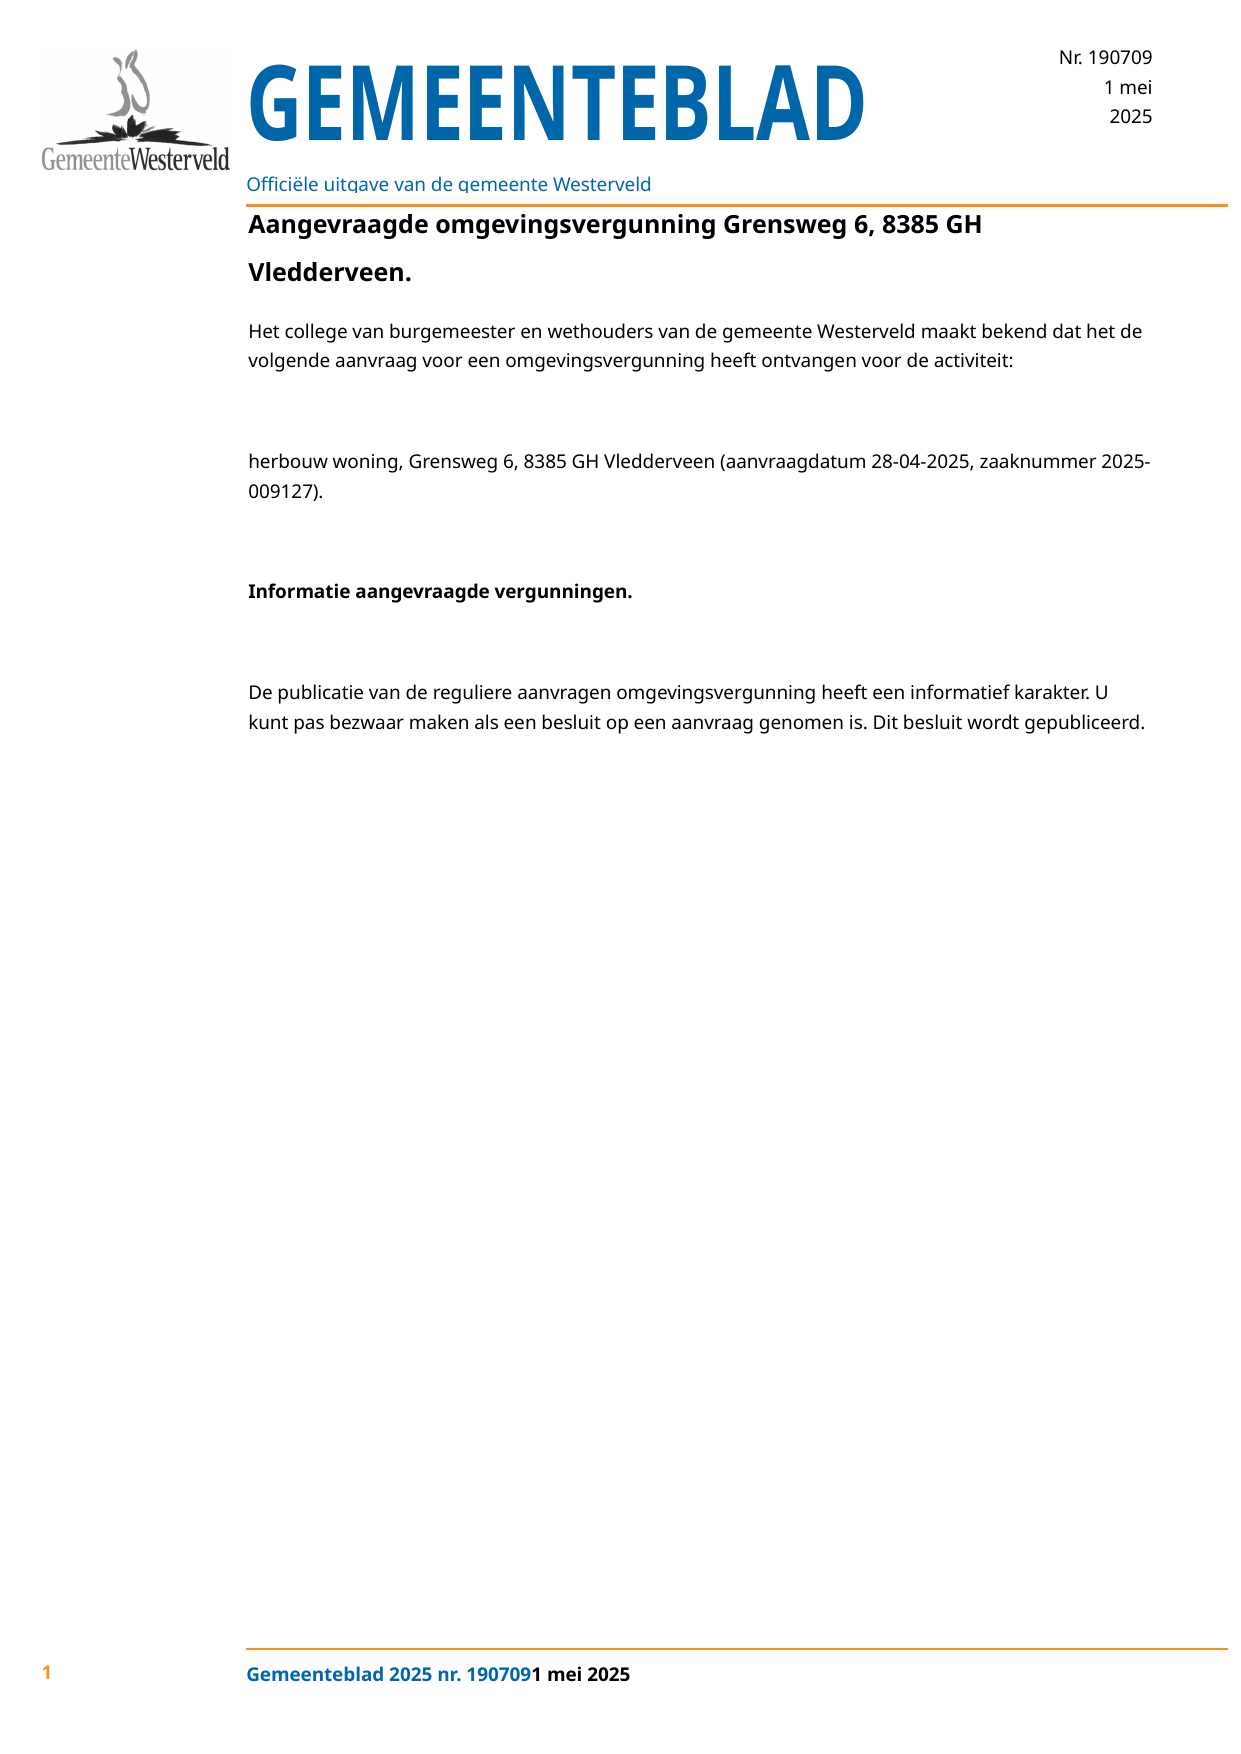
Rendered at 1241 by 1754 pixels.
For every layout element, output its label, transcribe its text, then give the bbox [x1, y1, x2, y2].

picture [41, 47, 231, 172]
text Aangevraagde omgevingsvergunning Grensweg 6, 8385 GH Vledderveen. [248, 207, 1152, 288]
text Informatie aangevraagde vergunningen. [248, 579, 1152, 604]
text Het college van burgemeester en wethouders van de gemeente Westerveld maakt bekend dat het de volgende aanvraag voor een omgevingsvergunning heeft ontvangen voor de activiteit: [248, 318, 1152, 373]
text herbouw woning, Grensweg 6, 8385 GH Vledderveen (aanvraagdatum 28-04-2025, zaaknummer 2025-009127). [248, 448, 1152, 504]
text De publicatie van de reguliere aanvragen omgevingsvergunning heeft een informatief karakter. U kunt pas bezwaar maken als een besluit op een aanvraag genomen is. Dit besluit wordt gepubliceerd. [248, 679, 1152, 735]
